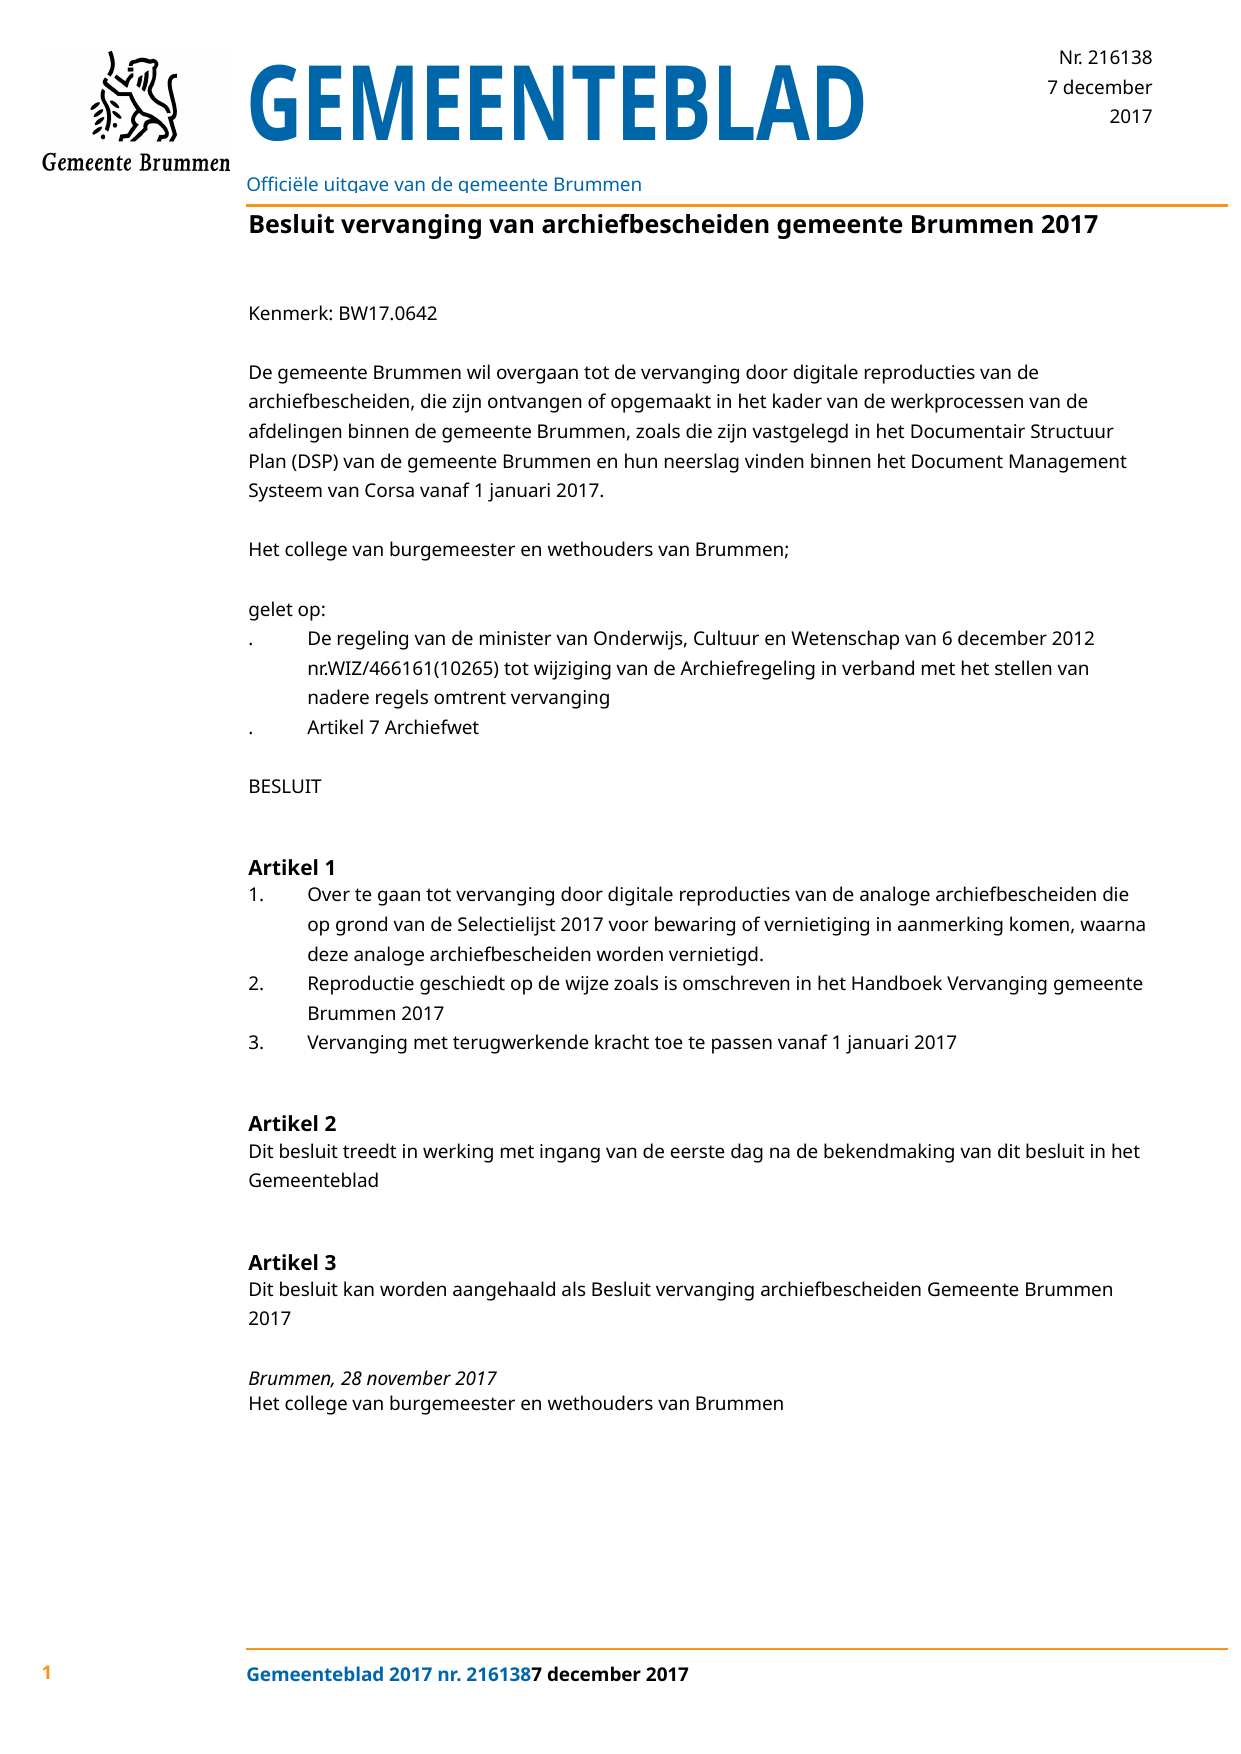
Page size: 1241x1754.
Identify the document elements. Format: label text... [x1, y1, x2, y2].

text Kenmerk: BW17.0642 [248, 300, 1152, 326]
text Artikel 3 [248, 1248, 1152, 1276]
list Over te gaan tot vervanging door digitale reproducties van de analoge archiefbescheiden die op grond van de Selectielijst 2017 voor bewaring of vernietiging in aanmerking komen, waarna deze analoge archiefbescheiden worden vernietigd. [248, 882, 1152, 967]
text Besluit vervanging van archiefbescheiden gemeente Brummen 2017 [248, 207, 1152, 241]
picture [41, 47, 231, 172]
text Dit besluit kan worden aangehaald als Besluit vervanging archiefbescheiden Gemeente Brummen 2017 [248, 1276, 1152, 1331]
text Artikel 1 [248, 853, 1152, 882]
text Het college van burgemeester en wethouders van Brummen; [248, 537, 1152, 562]
text Brummen, 28 november 2017 [248, 1365, 1152, 1391]
text gelet op: [248, 596, 1152, 621]
list Vervanging met terugwerkende kracht toe te passen vanaf 1 januari 2017 [248, 1029, 1152, 1055]
text BESLUIT [248, 773, 1152, 799]
list Artikel 7 Archiefwet [248, 714, 1152, 740]
list Reproductie geschiedt op de wijze zoals is omschreven in het Handboek Vervanging gemeente Brummen 2017 [248, 970, 1152, 1026]
list De regeling van de minister van Onderwijs, Cultuur en Wetenschap van 6 december 2012 nr.WIZ/466161(10265) tot wijziging van de Archiefregeling in verband met het stellen van nadere regels omtrent vervanging [248, 625, 1152, 710]
text Artikel 2 [248, 1109, 1152, 1138]
text Dit besluit treedt in werking met ingang van de eerste dag na de bekendmaking van dit besluit in het Gemeenteblad [248, 1138, 1152, 1193]
text Het college van burgemeester en wethouders van Brummen [248, 1391, 1152, 1416]
text De gemeente Brummen wil overgaan tot de vervanging door digitale reproducties van de archiefbescheiden, die zijn ontvangen of opgemaakt in het kader van de werkprocessen van de afdelingen binnen de gemeente Brummen, zoals die zijn vastgelegd in het Documentair Structuur Plan (DSP) van de gemeente Brummen en hun neerslag vinden binnen het Document Management Systeem van Corsa vanaf 1 januari 2017. [248, 359, 1152, 503]
